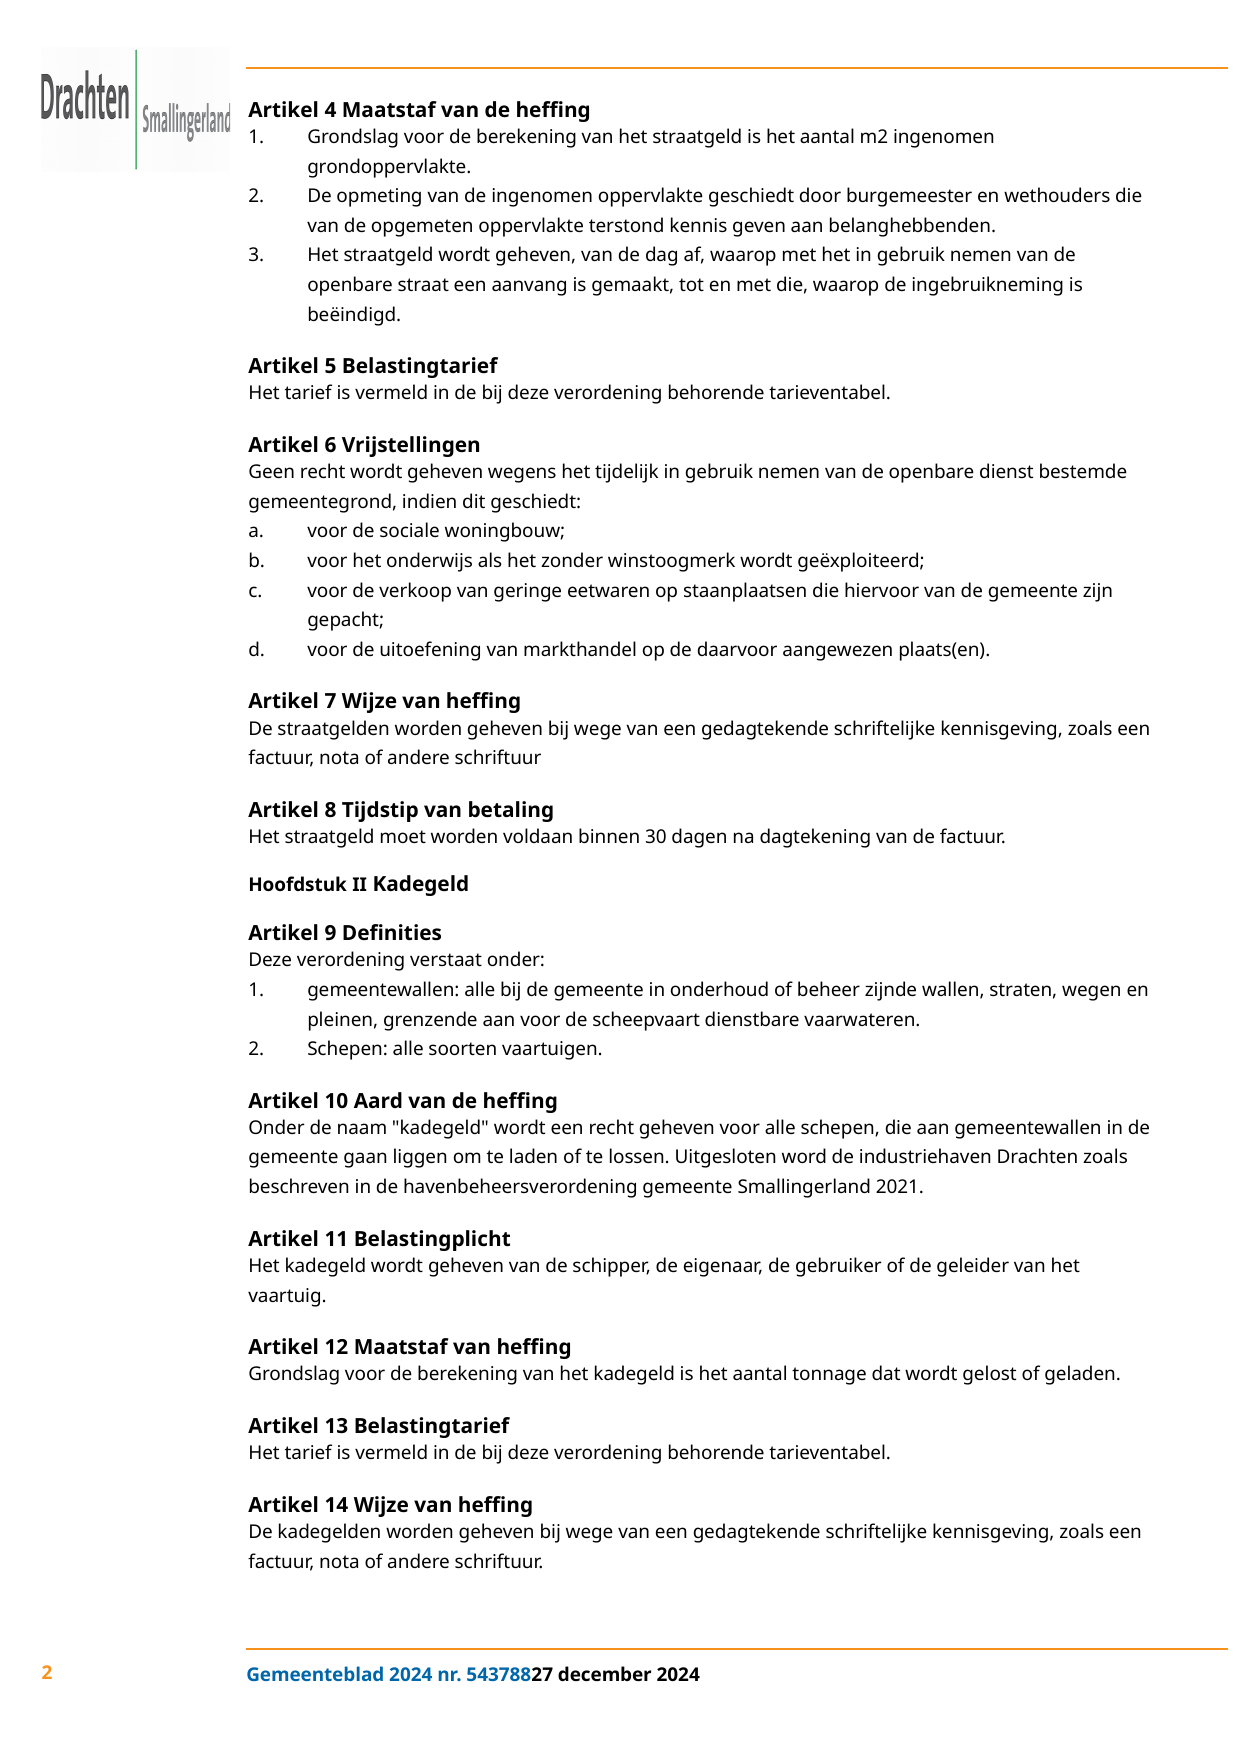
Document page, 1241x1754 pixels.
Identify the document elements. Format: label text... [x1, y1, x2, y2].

text Artikel 10 Aard van de heffing [248, 1086, 1152, 1114]
text Onder de naam "kadegeld" wordt een recht geheven voor alle schepen, die aan gemeentewallen in de gemeente gaan liggen om te laden of te lossen. Uitgesloten word de industriehaven Drachten zoals beschreven in de havenbeheersverordening gemeente Smallingerland 2021. [248, 1114, 1152, 1199]
text Geen recht wordt geheven wegens het tijdelijk in gebruik nemen van de openbare dienst bestemde gemeentegrond, indien dit geschiedt: [248, 458, 1152, 514]
list De opmeting van de ingenomen oppervlakte geschiedt door burgemeester en wethouders die van de opgemeten oppervlakte terstond kennis geven aan belanghebbenden. [248, 182, 1152, 238]
text Artikel 14 Wijze van heffing [248, 1490, 1152, 1518]
text Hoofdstuk II Kadegeld [248, 869, 1152, 897]
list Schepen: alle soorten vaartuigen. [248, 1035, 1152, 1061]
text Grondslag voor de berekening van het kadegeld is het aantal tonnage dat wordt gelost of geladen. [248, 1361, 1152, 1386]
text Het straatgeld moet worden voldaan binnen 30 dagen na dagtekening van de factuur. [248, 823, 1152, 849]
text Artikel 9 Definities [248, 918, 1152, 947]
text Het tarief is vermeld in de bij deze verordening behorende tarieventabel. [248, 1439, 1152, 1465]
text De straatgelden worden geheven bij wege van een gedagtekende schriftelijke kennisgeving, zoals een factuur, nota of andere schriftuur [248, 715, 1152, 770]
text Artikel 12 Maatstaf van heffing [248, 1332, 1152, 1361]
text Artikel 11 Belastingplicht [248, 1224, 1152, 1252]
picture [41, 47, 231, 172]
text Artikel 13 Belastingtarief [248, 1411, 1152, 1439]
text Artikel 4 Maatstaf van de heffing [248, 95, 1152, 123]
text Artikel 6 Vrijstellingen [248, 430, 1152, 458]
list voor de uitoefening van markthandel op de daarvoor aangewezen plaats(en). [248, 636, 1152, 662]
list gemeentewallen: alle bij de gemeente in onderhoud of beheer zijnde wallen, straten, wegen en pleinen, grenzende aan voor de scheepvaart dienstbare vaarwateren. [248, 976, 1152, 1031]
text Artikel 8 Tijdstip van betaling [248, 795, 1152, 823]
list voor de sociale woningbouw; [248, 518, 1152, 543]
text Het tarief is vermeld in de bij deze verordening behorende tarieventabel. [248, 379, 1152, 405]
text Het kadegeld wordt geheven van de schipper, de eigenaar, de gebruiker of de geleider van het vaartuig. [248, 1252, 1152, 1307]
list voor het onderwijs als het zonder winstoogmerk wordt geëxploiteerd; [248, 547, 1152, 573]
text Deze verordening verstaat onder: [248, 947, 1152, 972]
text Artikel 7 Wijze van heffing [248, 686, 1152, 715]
list Grondslag voor de berekening van het straatgeld is het aantal m2 ingenomen grondoppervlakte. [248, 123, 1152, 178]
list voor de verkoop van geringe eetwaren op staanplaatsen die hiervoor van de gemeente zijn gepacht; [248, 577, 1152, 632]
text De kadegelden worden geheven bij wege van een gedagtekende schriftelijke kennisgeving, zoals een factuur, nota of andere schriftuur. [248, 1518, 1152, 1574]
text Artikel 5 Belastingtarief [248, 351, 1152, 379]
list Het straatgeld wordt geheven, van de dag af, waarop met het in gebruik nemen van de openbare straat een aanvang is gemaakt, tot en met die, waarop de ingebruikneming is beëindigd. [248, 242, 1152, 326]
